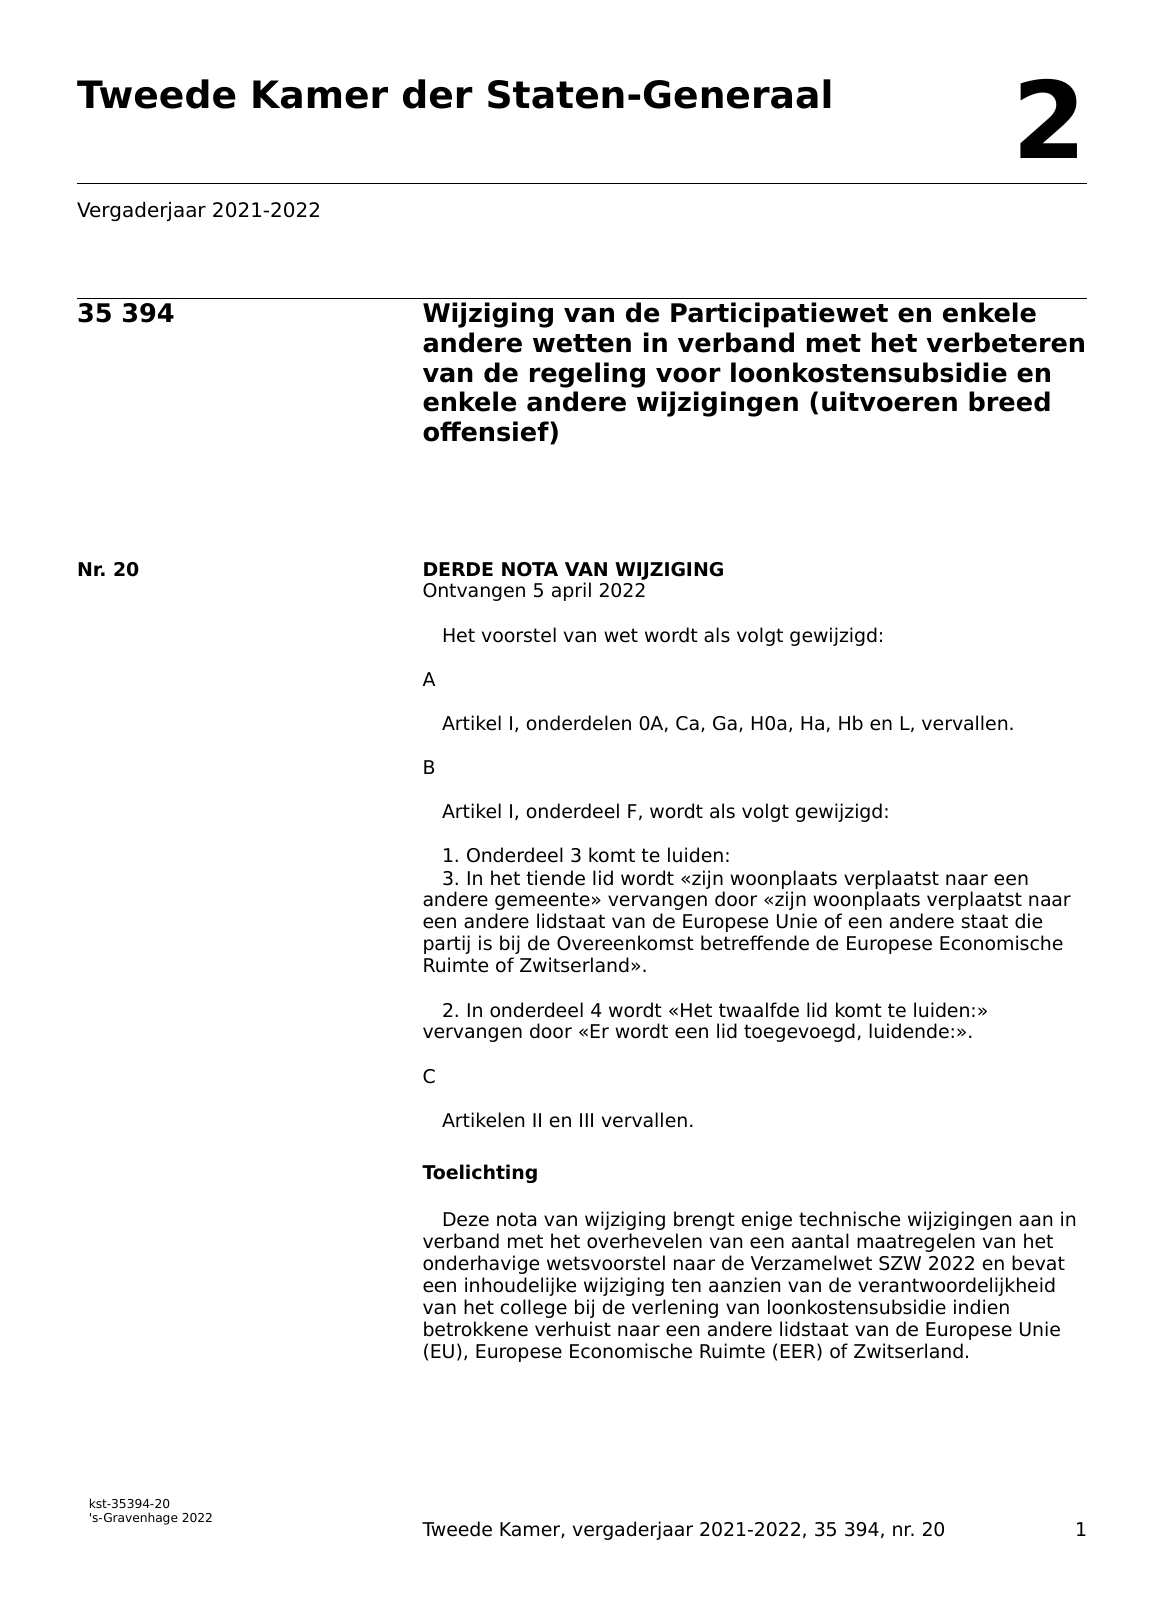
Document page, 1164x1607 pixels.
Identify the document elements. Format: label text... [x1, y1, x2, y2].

text Artikel I, onderdeel F, wordt als volgt gewijzigd: [422, 801, 1087, 823]
subtitle 35 394 Wijziging van de Participatiewet en enkele andere wetten in verband met het verbeteren van de regeling voor loonkostensubsidie en enkele andere wijzigingen (uitvoeren breed offensief) [77, 299, 1087, 447]
subtitle B [422, 757, 1087, 779]
subtitle Nr. 20 DERDE NOTA VAN WIJZIGING [77, 558, 1087, 580]
table_header Tweede Kamer der Staten-Generaal [77, 59, 886, 183]
text 1. Onderdeel 3 komt te luiden: [422, 845, 1087, 867]
table_header 2 [886, 59, 1087, 183]
subtitle Toelichting [422, 1162, 1087, 1184]
subtitle A [422, 669, 1087, 691]
text Artikelen II en III vervallen. [422, 1110, 1087, 1132]
text Het voorstel van wet wordt als volgt gewijzigd: [422, 624, 1087, 647]
text 's-Gravenhage 2022 [88, 1511, 323, 1525]
text 3. In het tiende lid wordt «zijn woonplaats verplaatst naar een andere gemeente» vervangen door «zijn woonplaats verplaatst naar een andere lidstaat van de Europese Unie of een andere staat die partij is bij de Overeenkomst betreffende de Europese Economische Ruimte of Zwitserland». [422, 867, 1087, 977]
text 2. In onderdeel 4 wordt «Het twaalfde lid komt te luiden:» vervangen door «Er wordt een lid toegevoegd, luidende:». [422, 999, 1087, 1043]
text kst-35394-20 [88, 1497, 323, 1511]
table_cell Vergaderjaar 2021-2022 [77, 184, 1087, 298]
text Artikel I, onderdelen 0A, Ca, Ga, H0a, Ha, Hb en L, vervallen. [422, 713, 1087, 735]
subtitle C [422, 1066, 1087, 1088]
text Deze nota van wijziging brengt enige technische wijzigingen aan in verband met het overhevelen van een aantal maatregelen van het onderhavige wetsvoorstel naar de Verzamelwet SZW 2022 en bevat een inhoudelijke wijziging ten aanzien van de verantwoordelijkheid van het college bij de verlening van loonkostensubsidie indien betrokkene verhuist naar een andere lidstaat van de Europese Unie (EU), Europese Economische Ruimte (EER) of Zwitserland. [422, 1209, 1087, 1363]
text Ontvangen 5 april 2022 [422, 580, 1087, 602]
